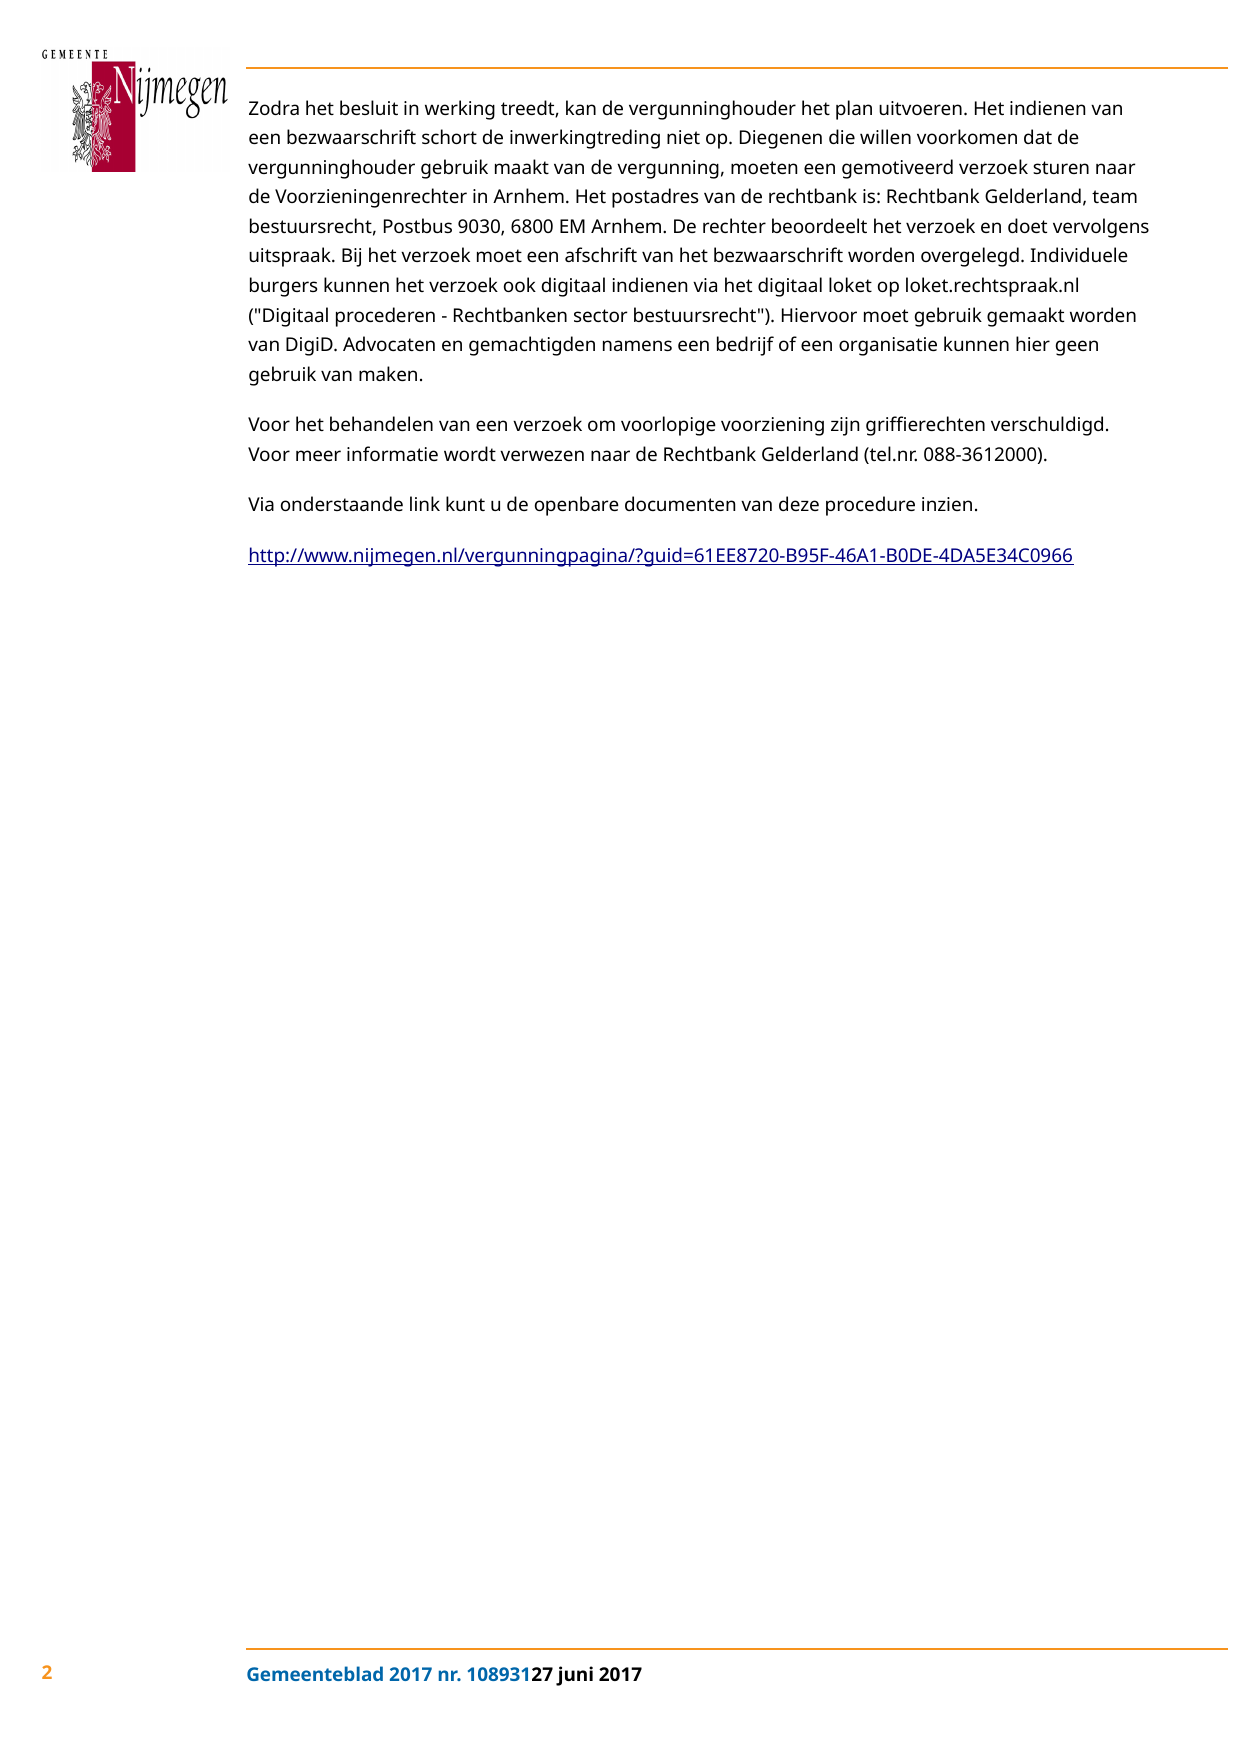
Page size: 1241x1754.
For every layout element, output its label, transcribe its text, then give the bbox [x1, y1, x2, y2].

text Voor het behandelen van een verzoek om voorlopige voorziening zijn griffierechten verschuldigd. Voor meer informatie wordt verwezen naar de Rechtbank Gelderland (tel.nr. 088-3612000). [248, 411, 1152, 467]
text http://www.nijmegen.nl/vergunningpagina/?guid=61EE8720-B95F-46A1-B0DE-4DA5E34C0966 [248, 542, 1152, 568]
text Zodra het besluit in werking treedt, kan de vergunninghouder het plan uitvoeren. Het indienen van een bezwaarschrift schort de inwerkingtreding niet op. Diegenen die willen voorkomen dat de vergunninghouder gebruik maakt van de vergunning, moeten een gemotiveerd verzoek sturen naar de Voorzieningenrechter in Arnhem. Het postadres van de rechtbank is: Rechtbank Gelderland, team bestuursrecht, Postbus 9030, 6800 EM Arnhem. De rechter beoordeelt het verzoek en doet vervolgens uitspraak. Bij het verzoek moet een afschrift van het bezwaarschrift worden overgelegd. Individuele burgers kunnen het verzoek ook digitaal indienen via het digitaal loket op loket.rechtspraak.nl ("Digitaal procederen - Rechtbanken sector bestuursrecht"). Hiervoor moet gebruik gemaakt worden van DigiD. Advocaten en gemachtigden namens een bedrijf of een organisatie kunnen hier geen gebruik van maken. [248, 95, 1152, 387]
text Via onderstaande link kunt u de openbare documenten van deze procedure inzien. [248, 491, 1152, 517]
picture [41, 47, 231, 172]
